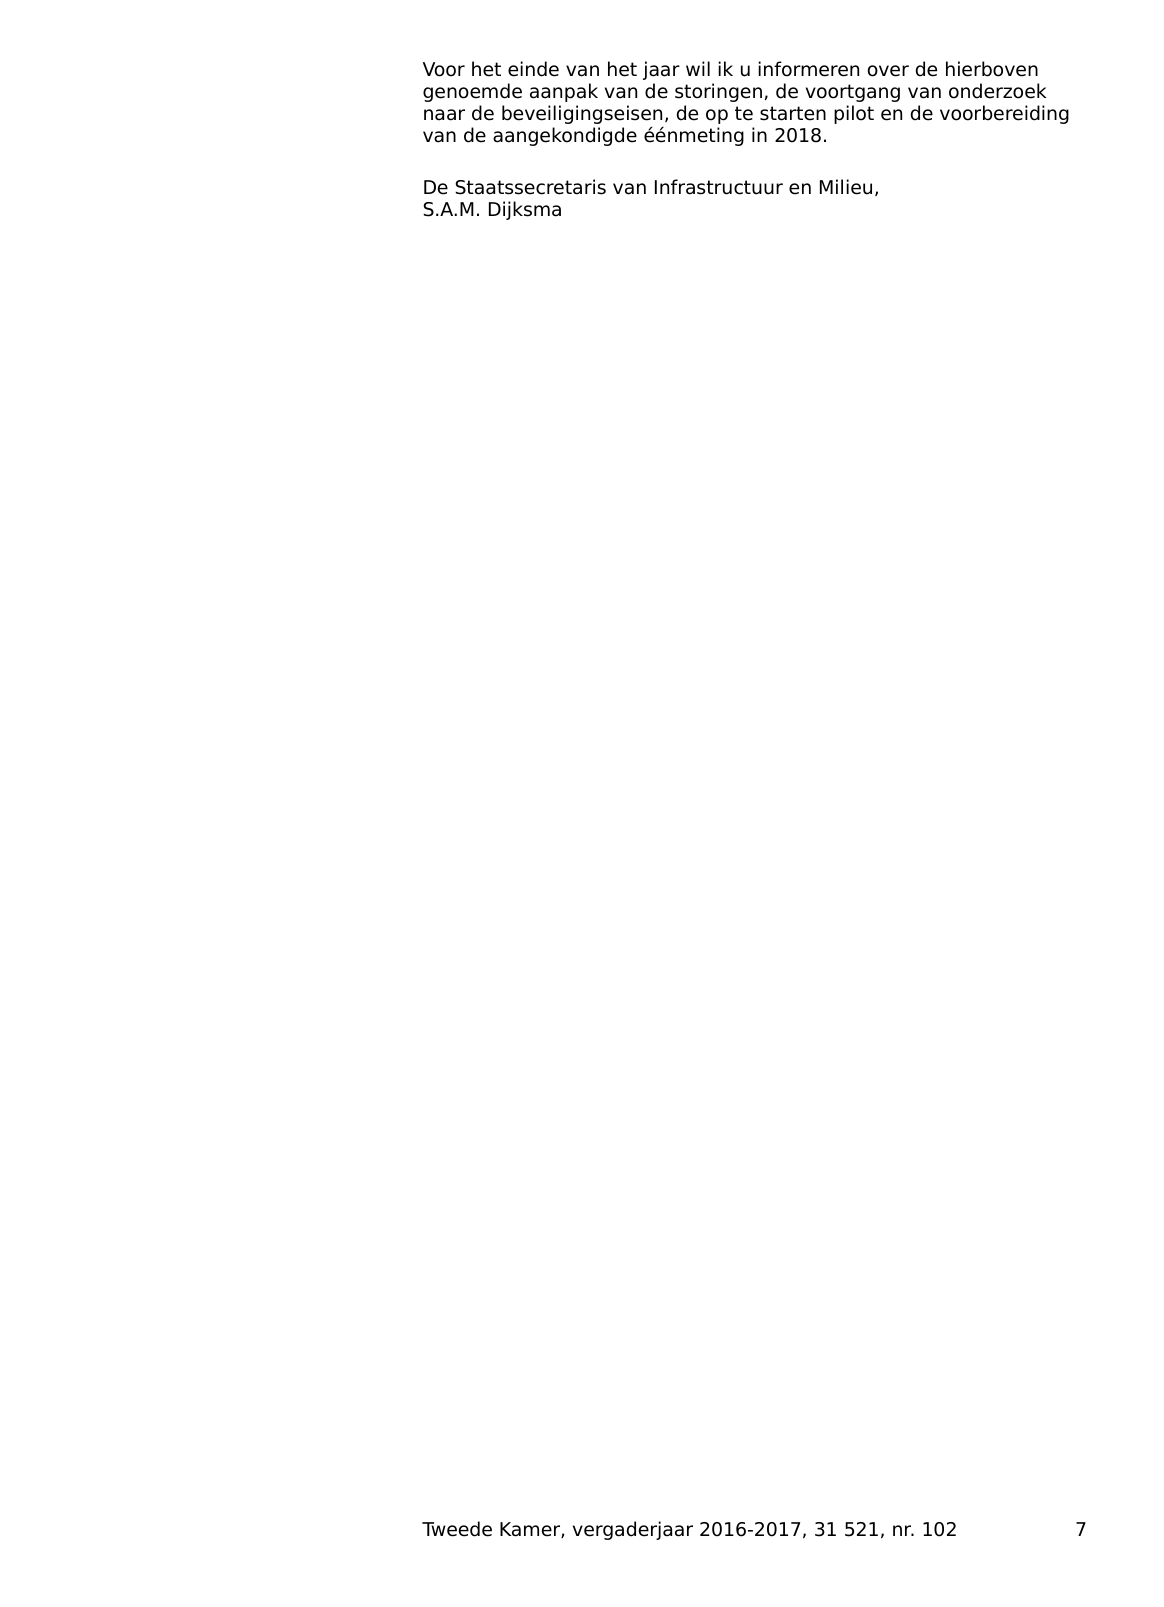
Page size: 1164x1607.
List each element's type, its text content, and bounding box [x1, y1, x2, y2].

text De Staatssecretaris van Infrastructuur en Milieu, S.A.M. Dijksma [422, 177, 1087, 221]
text Voor het einde van het jaar wil ik u informeren over de hierboven genoemde aanpak van de storingen, de voortgang van onderzoek naar de beveiligingseisen, de op te starten pilot en de voorbereiding van de aangekondigde éénmeting in 2018. [422, 59, 1087, 147]
